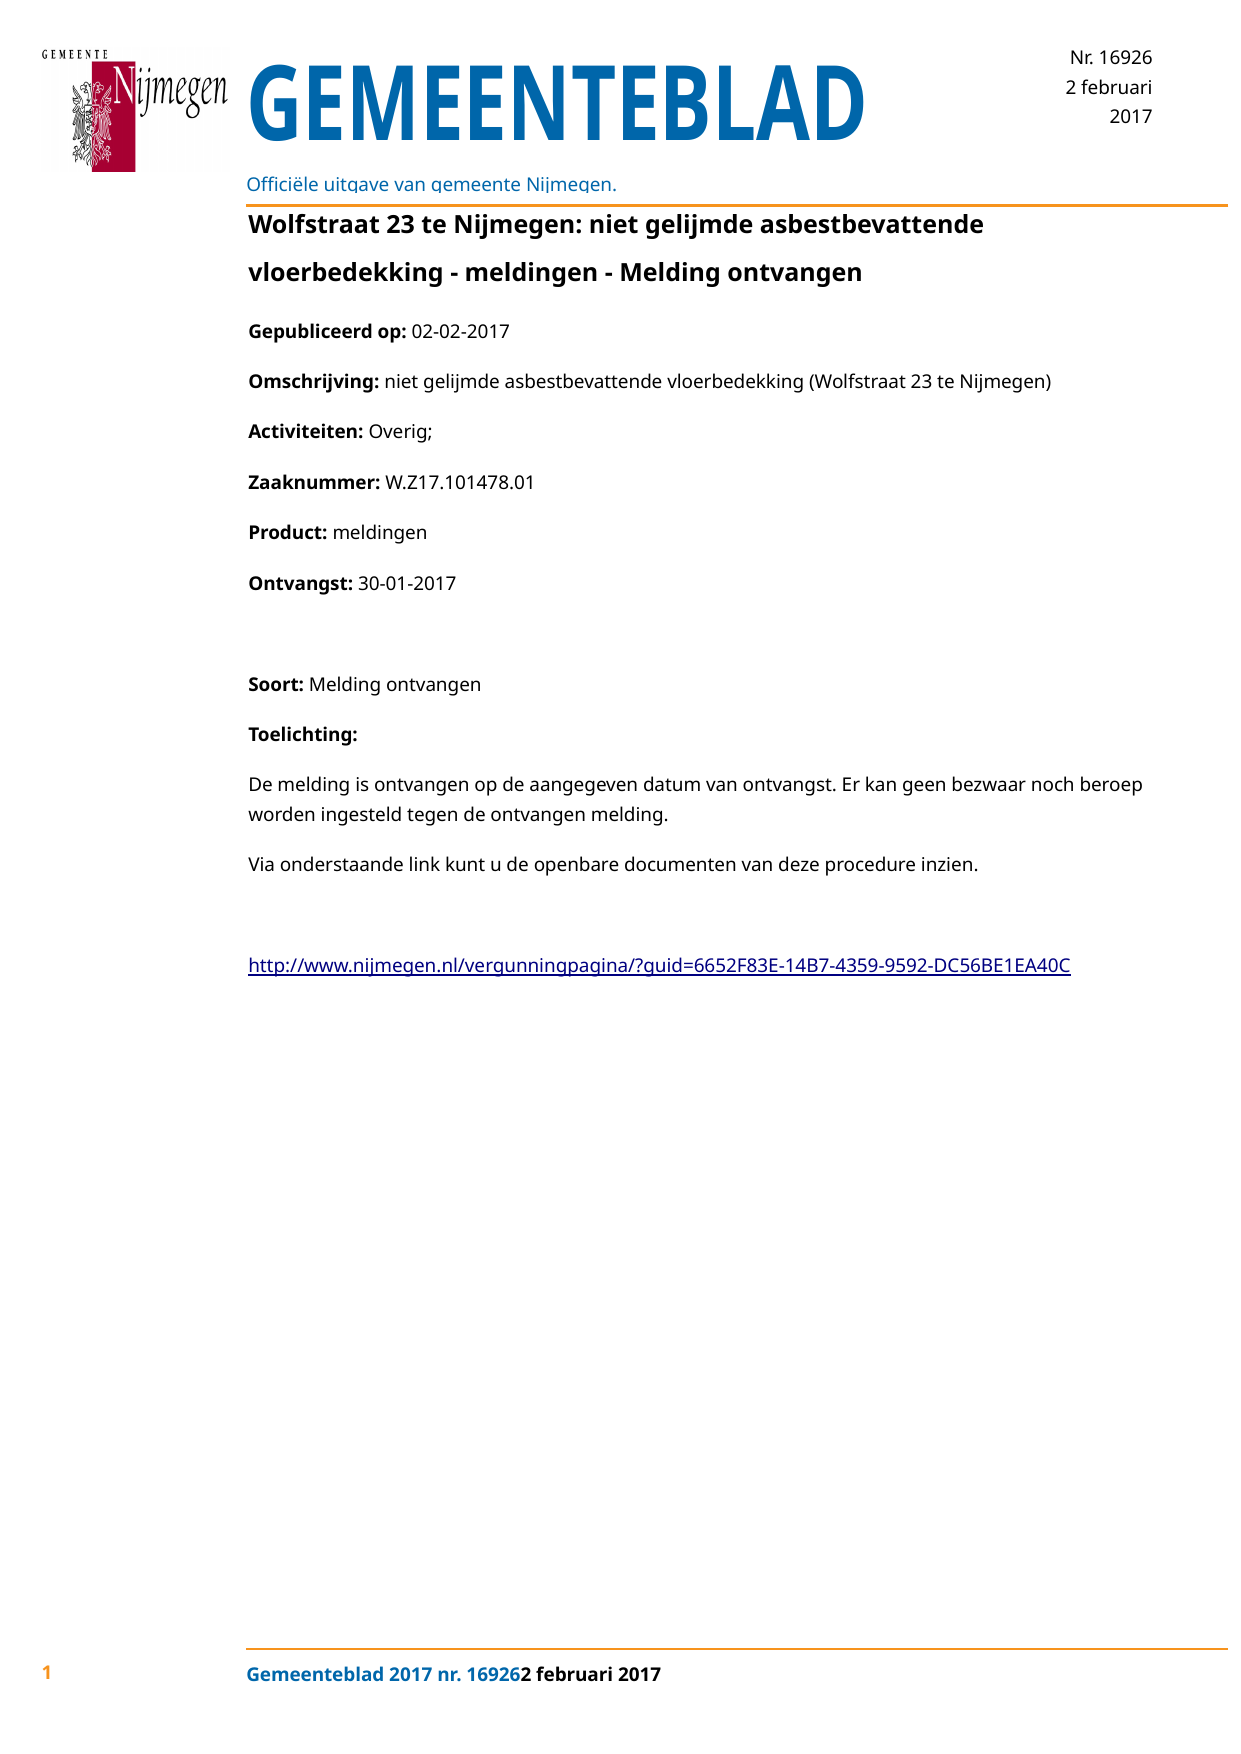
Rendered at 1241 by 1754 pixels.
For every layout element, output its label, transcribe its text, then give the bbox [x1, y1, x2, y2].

text Gepubliceerd op: 02-02-2017 [248, 318, 1152, 344]
text http://www.nijmegen.nl/vergunningpagina/?guid=6652F83E-14B7-4359-9592-DC56BE1EA40C [248, 952, 1152, 978]
text Omschrijving: niet gelijmde asbestbevattende vloerbedekking (Wolfstraat 23 te Nijmegen) [248, 368, 1152, 394]
text Wolfstraat 23 te Nijmegen: niet gelijmde asbestbevattende vloerbedekking - meldingen - Melding ontvangen [248, 207, 1152, 288]
text De melding is ontvangen op de aangegeven datum van ontvangst. Er kan geen bezwaar noch beroep worden ingesteld tegen de ontvangen melding. [248, 772, 1152, 827]
text Activiteiten: Overig; [248, 419, 1152, 444]
text Via onderstaande link kunt u de openbare documenten van deze procedure inzien. [248, 852, 1152, 877]
text Product: meldingen [248, 519, 1152, 545]
text Soort: Melding ontvangen [248, 671, 1152, 697]
picture [41, 47, 231, 172]
text Zaaknummer: W.Z17.101478.01 [248, 469, 1152, 495]
text Ontvangst: 30-01-2017 [248, 570, 1152, 596]
text Toelichting: [248, 721, 1152, 747]
